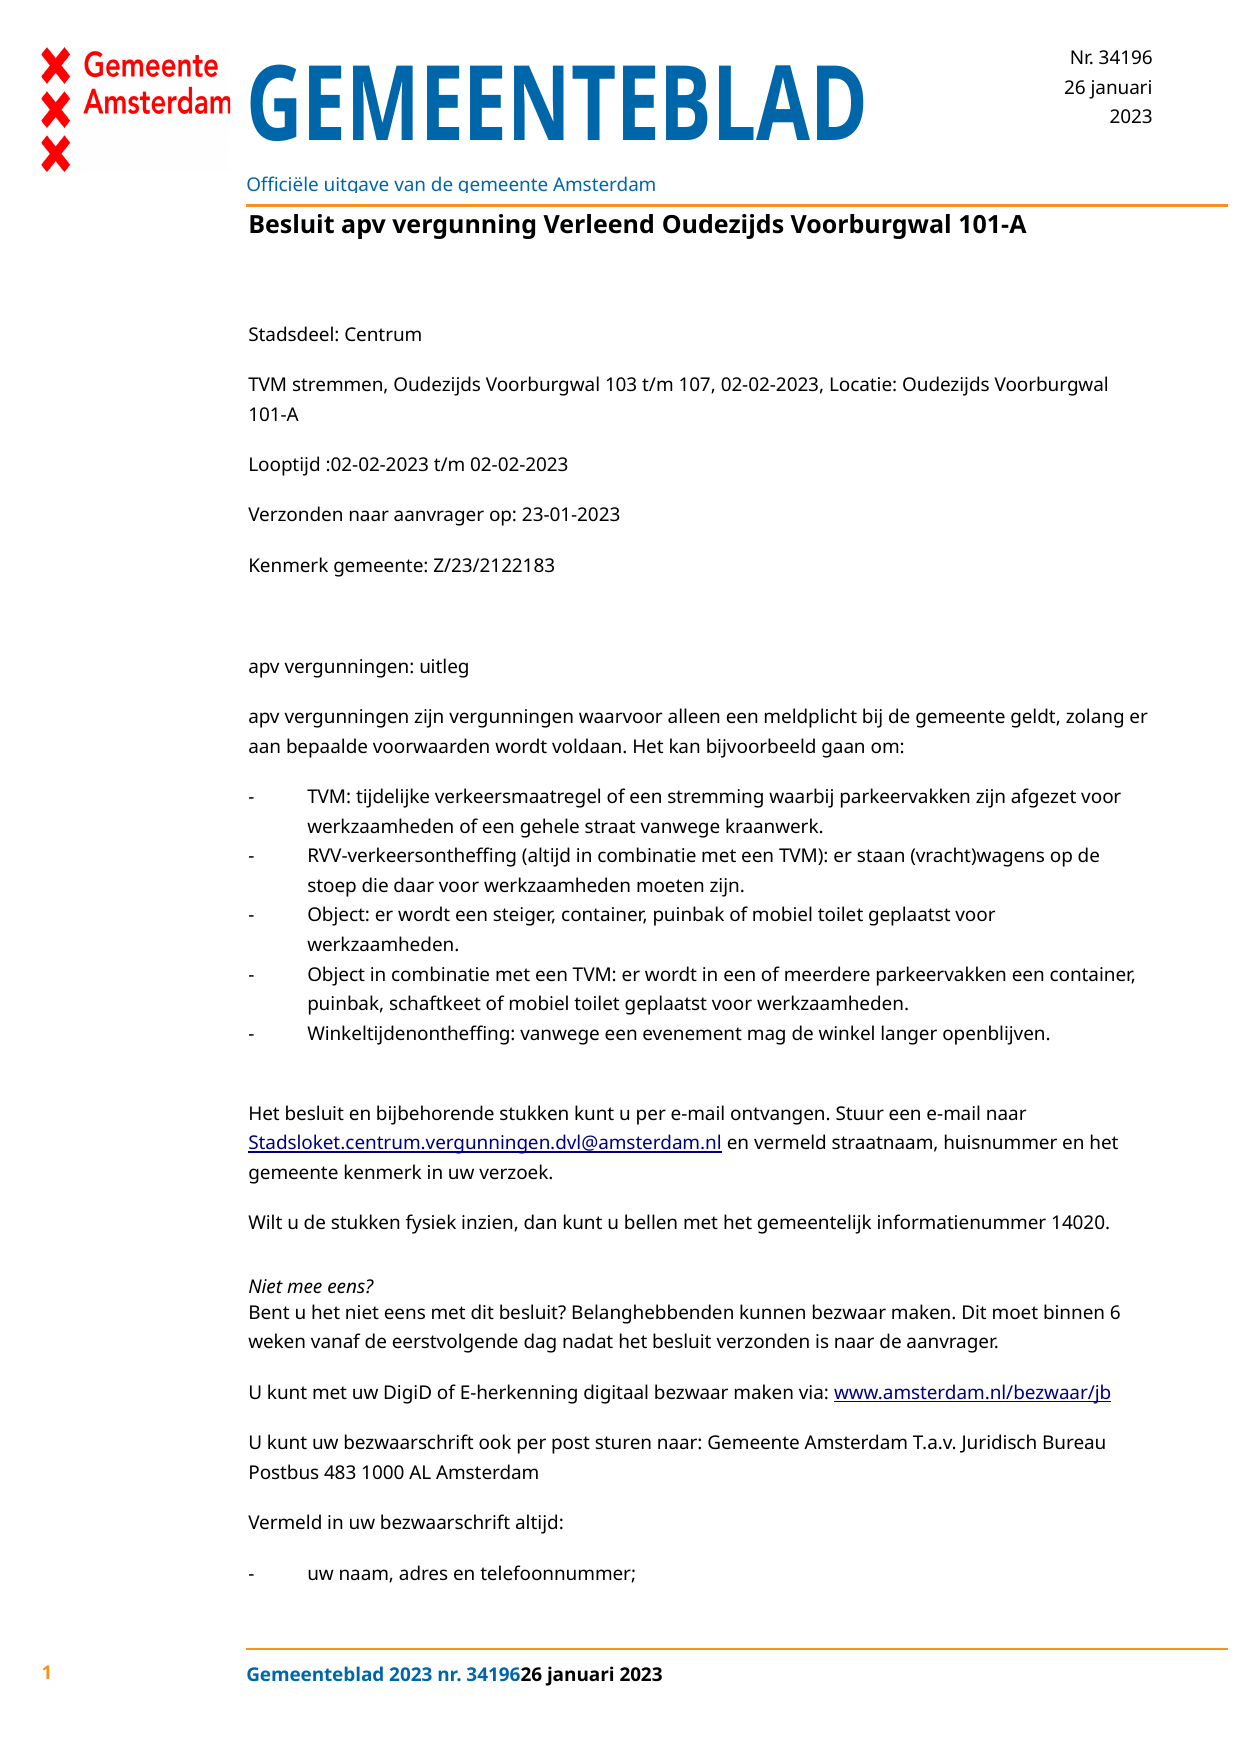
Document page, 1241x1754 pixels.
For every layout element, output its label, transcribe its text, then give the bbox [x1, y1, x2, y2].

list Winkeltijdenontheffing: vanwege een evenement mag de winkel langer openblijven. [248, 1020, 1152, 1046]
list uw naam, adres en telefoonnummer; [248, 1560, 1152, 1586]
text Niet mee eens? [248, 1273, 1152, 1299]
list Object in combinatie met een TVM: er wordt in een of meerdere parkeervakken een container, puinbak, schaftkeet of mobiel toilet geplaatst voor werkzaamheden. [248, 961, 1152, 1016]
text Vermeld in uw bezwaarschrift altijd: [248, 1509, 1152, 1535]
text Stadsdeel: Centrum [248, 321, 1152, 346]
text Bent u het niet eens met dit besluit? Belanghebbenden kunnen bezwaar maken. Dit moet binnen 6 weken vanaf de eerstvolgende dag nadat het besluit verzonden is naar de aanvrager. [248, 1299, 1152, 1354]
text U kunt uw bezwaarschrift ook per post sturen naar: Gemeente Amsterdam T.a.v. Juridisch Bureau Postbus 483 1000 AL Amsterdam [248, 1429, 1152, 1485]
text Wilt u de stukken fysiek inzien, dan kunt u bellen met het gemeentelijk informatienummer 14020. [248, 1209, 1152, 1235]
text TVM stremmen, Oudezijds Voorburgwal 103 t/m 107, 02-02-2023, Locatie: Oudezijds Voorburgwal 101-A [248, 371, 1152, 426]
list Object: er wordt een steiger, container, puinbak of mobiel toilet geplaatst voor werkzaamheden. [248, 902, 1152, 957]
text U kunt met uw DigiD of E-herkenning digitaal bezwaar maken via: www.amsterdam.nl/bezwaar/jb [248, 1379, 1152, 1405]
text Verzonden naar aanvrager op: 23-01-2023 [248, 502, 1152, 527]
picture [41, 47, 231, 172]
text Besluit apv vergunning Verleend Oudezijds Voorburgwal 101-A [248, 207, 1152, 241]
text apv vergunningen zijn vergunningen waarvoor alleen een meldplicht bij de gemeente geldt, zolang er aan bepaalde voorwaarden wordt voldaan. Het kan bijvoorbeeld gaan om: [248, 703, 1152, 758]
text Kenmerk gemeente: Z/23/2122183 [248, 552, 1152, 578]
list TVM: tijdelijke verkeersmaatregel of een stremming waarbij parkeervakken zijn afgezet voor werkzaamheden of een gehele straat vanwege kraanwerk. [248, 783, 1152, 838]
text Looptijd :02-02-2023 t/m 02-02-2023 [248, 451, 1152, 477]
text apv vergunningen: uitleg [248, 653, 1152, 678]
list RVV-verkeersontheffing (altijd in combinatie met een TVM): er staan (vracht)wagens op de stoep die daar voor werkzaamheden moeten zijn. [248, 842, 1152, 898]
text Het besluit en bijbehorende stukken kunt u per e-mail ontvangen. Stuur een e-mail naar Stadsloket.centrum.vergunningen.dvl@amsterdam.nl en vermeld straatnaam, huisnummer en het gemeente kenmerk in uw verzoek. [248, 1100, 1152, 1185]
